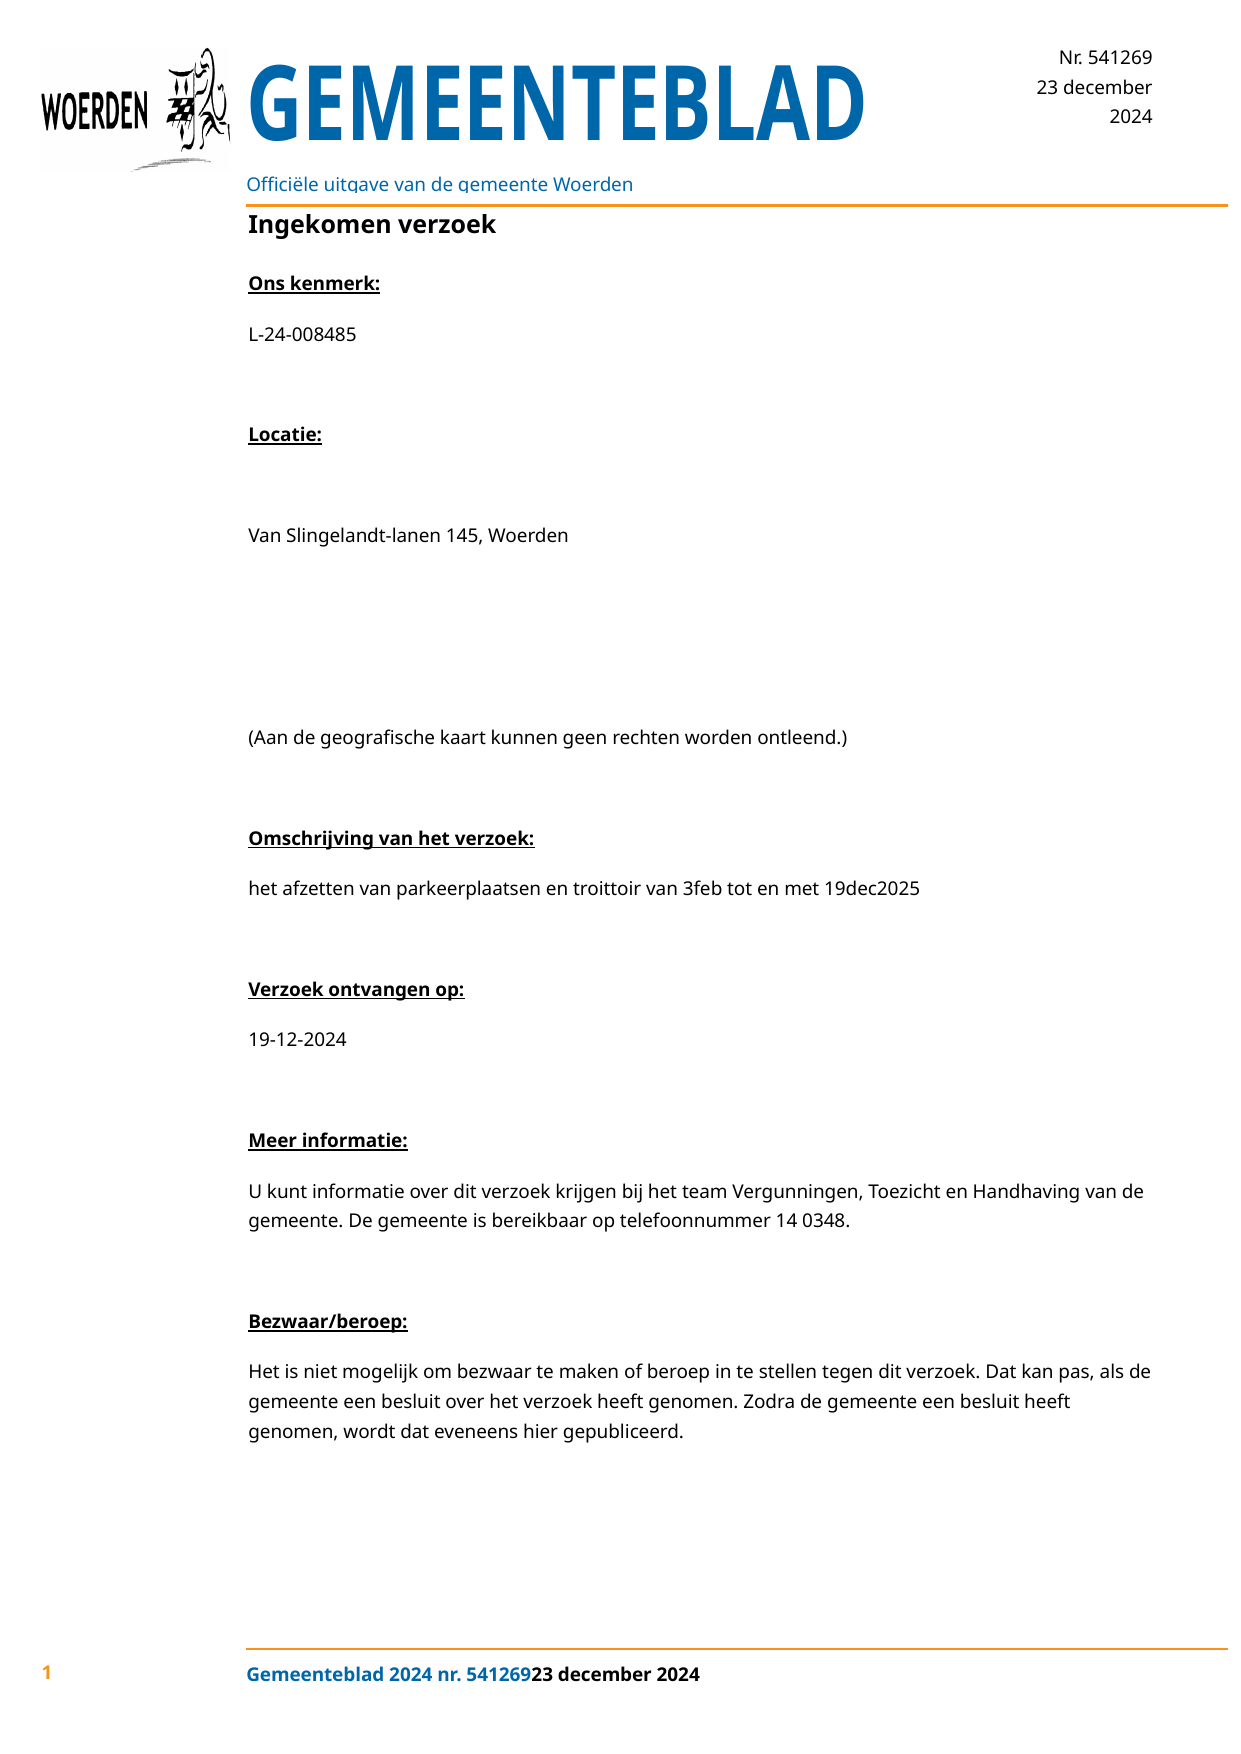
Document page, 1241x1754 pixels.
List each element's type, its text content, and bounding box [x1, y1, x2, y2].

text het afzetten van parkeerplaatsen en troittoir van 3feb tot en met 19dec2025 [248, 875, 1152, 901]
text Verzoek ontvangen op: [248, 976, 1152, 1002]
text U kunt informatie over dit verzoek krijgen bij het team Vergunningen, Toezicht en Handhaving van de gemeente. De gemeente is bereikbaar op telefoonnummer 14 0348. [248, 1178, 1152, 1233]
text Bezwaar/beroep: [248, 1308, 1152, 1334]
text Omschrijving van het verzoek: [248, 825, 1152, 851]
text Ons kenmerk: [248, 270, 1152, 296]
text (Aan de geografische kaart kunnen geen rechten worden ontleend.) [248, 724, 1152, 750]
text Ingekomen verzoek [248, 207, 1152, 241]
text 19-12-2024 [248, 1027, 1152, 1052]
text Locatie: [248, 422, 1152, 447]
text Meer informatie: [248, 1127, 1152, 1153]
text Het is niet mogelijk om bezwaar te maken of beroep in te stellen tegen dit verzoek. Dat kan pas, als de gemeente een besluit over het verzoek heeft genomen. Zodra de gemeente een besluit heeft genomen, wordt dat eveneens hier gepubliceerd. [248, 1359, 1152, 1443]
text Van Slingelandt-lanen 145, Woerden [248, 522, 1152, 548]
picture [41, 47, 231, 172]
text L-24-008485 [248, 321, 1152, 346]
